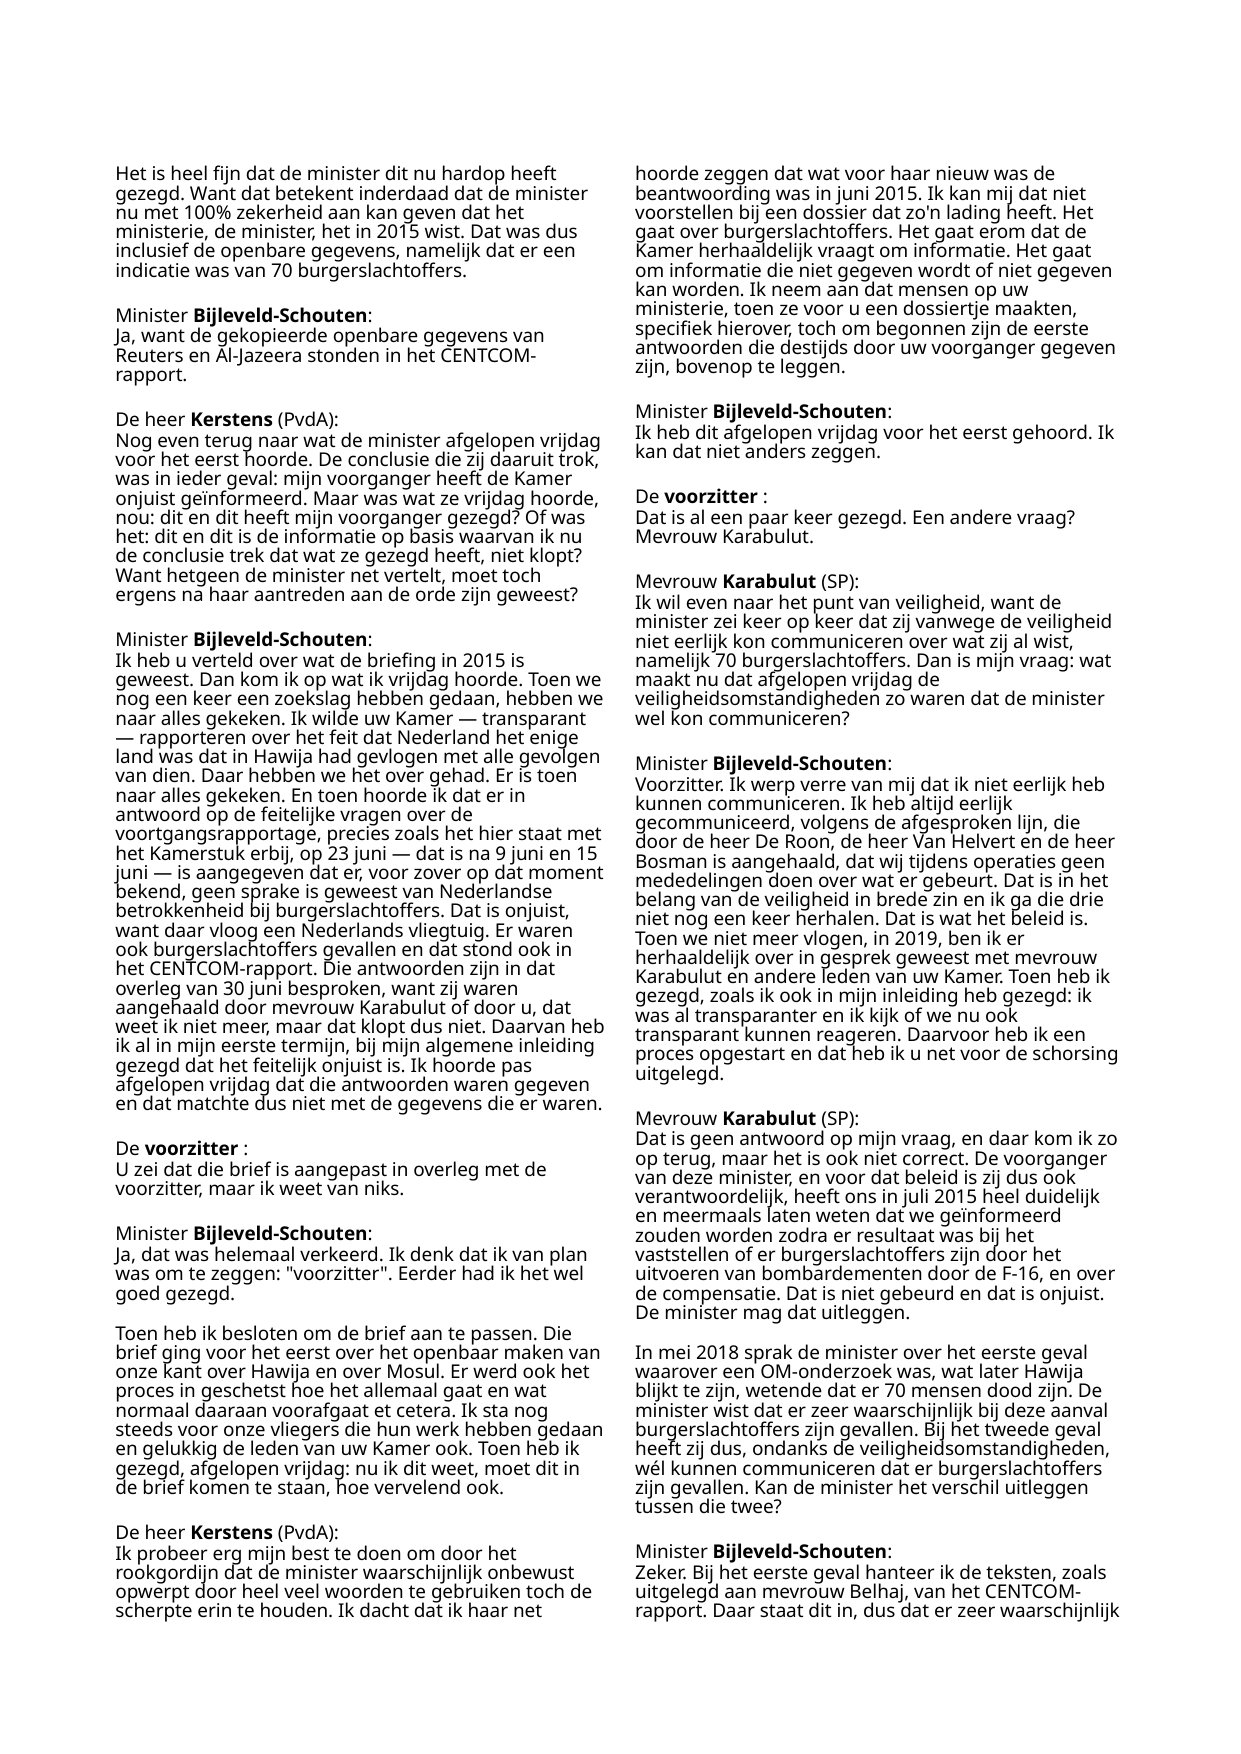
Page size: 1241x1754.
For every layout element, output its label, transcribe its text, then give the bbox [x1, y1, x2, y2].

text Ja, dat was helemaal verkeerd. Ik denk dat ik van plan was om te zeggen: "voorzitter". Eerder had ik het wel goed gezegd. [115, 1246, 605, 1304]
text Minister Bijleveld-Schouten: [635, 398, 1125, 424]
text Het is heel fijn dat de minister dit nu hardop heeft gezegd. Want dat betekent inderdaad dat de minister nu met 100% zekerheid aan kan geven dat het ministerie, de minister, het in 2015 wist. Dat was dus inclusief de openbare gegevens, namelijk dat er een indicatie was van 70 burgerslachtoffers. [115, 165, 605, 281]
text Minister Bijleveld-Schouten: [115, 302, 605, 327]
text Mevrouw Karabulut (SP): [635, 568, 1125, 594]
text In mei 2018 sprak de minister over het eerste geval waarover een OM-onderzoek was, wat later Hawija blijkt te zijn, wetende dat er 70 mensen dood zijn. De minister wist dat er zeer waarschijnlijk bij deze aanval burgerslachtoffers zijn gevallen. Bij het tweede geval heeft zij dus, ondanks de veiligheidsomstandigheden, wél kunnen communiceren dat er burgerslachtoffers zijn gevallen. Kan de minister het verschil uitleggen tussen die twee? [635, 1344, 1125, 1517]
text Toen heb ik besloten om de brief aan te passen. Die brief ging voor het eerst over het openbaar maken van onze kant over Hawija en over Mosul. Er werd ook het proces in geschetst hoe het allemaal gaat en wat normaal daaraan voorafgaat et cetera. Ik sta nog steeds voor onze vliegers die hun werk hebben gedaan en gelukkig de leden van uw Kamer ook. Toen heb ik gezegd, afgelopen vrijdag: nu ik dit weet, moet dit in de brief komen te staan, hoe vervelend ook. [115, 1324, 605, 1498]
text Ja, want de gekopieerde openbare gegevens van Reuters en Al-Jazeera stonden in het CENTCOM-rapport. [115, 327, 605, 385]
text De heer Kerstens (PvdA): [115, 1519, 605, 1544]
text Dat is geen antwoord op mijn vraag, en daar kom ik zo op terug, maar het is ook niet correct. De voorganger van deze minister, en voor dat beleid is zij dus ook verantwoordelijk, heeft ons in juli 2015 heel duidelijk en meermaals laten weten dat we geïnformeerd zouden worden zodra er resultaat was bij het vaststellen of er burgerslachtoffers zijn door het uitvoeren van bombardementen door de F-16, en over de compensatie. Dat is niet gebeurd en dat is onjuist. De minister mag dat uitleggen. [635, 1130, 1125, 1323]
text Ik wil even naar het punt van veiligheid, want de minister zei keer op keer dat zij vanwege de veiligheid niet eerlijk kon communiceren over wat zij al wist, namelijk 70 burgerslachtoffers. Dan is mijn vraag: wat maakt nu dat afgelopen vrijdag de veiligheidsomstandigheden zo waren dat de minister wel kon communiceren? [635, 594, 1125, 729]
text Ik heb dit afgelopen vrijdag voor het eerst gehoord. Ik kan dat niet anders zeggen. [635, 424, 1125, 462]
text Nog even terug naar wat de minister afgelopen vrijdag voor het eerst hoorde. De conclusie die zij daaruit trok, was in ieder geval: mijn voorganger heeft de Kamer onjuist geïnformeerd. Maar was wat ze vrijdag hoorde, nou: dit en dit heeft mijn voorganger gezegd? Of was het: dit en dit is de informatie op basis waarvan ik nu de conclusie trek dat wat ze gezegd heeft, niet klopt? Want hetgeen de minister net vertelt, moet toch ergens na haar aantreden aan de orde zijn geweest? [115, 432, 605, 605]
text U zei dat die brief is aangepast in overleg met de voorzitter, maar ik weet van niks. [115, 1161, 605, 1199]
text Dat is al een paar keer gezegd. Een andere vraag? Mevrouw Karabulut. [635, 509, 1125, 547]
text De voorzitter : [635, 483, 1125, 509]
text Ik heb u verteld over wat de briefing in 2015 is geweest. Dan kom ik op wat ik vrijdag hoorde. Toen we nog een keer een zoekslag hebben gedaan, hebben we naar alles gekeken. Ik wilde uw Kamer — transparant — rapporteren over het feit dat Nederland het enige land was dat in Hawija had gevlogen met alle gevolgen van dien. Daar hebben we het over gehad. Er is toen naar alles gekeken. En toen hoorde ik dat er in antwoord op de feitelijke vragen over de voortgangsrapportage, precies zoals het hier staat met het Kamerstuk erbij, op 23 juni — dat is na 9 juni en 15 juni — is aangegeven dat er, voor zover op dat moment bekend, geen sprake is geweest van Nederlandse betrokkenheid bij burgerslachtoffers. Dat is onjuist, want daar vloog een Nederlands vliegtuig. Er waren ook burgerslachtoffers gevallen en dat stond ook in het CENTCOM-rapport. Die antwoorden zijn in dat overleg van 30 juni besproken, want zij waren aangehaald door mevrouw Karabulut of door u, dat weet ik niet meer, maar dat klopt dus niet. Daarvan heb ik al in mijn eerste termijn, bij mijn algemene inleiding gezegd dat het feitelijk onjuist is. Ik hoorde pas afgelopen vrijdag dat die antwoorden waren gegeven en dat matchte dus niet met de gegevens die er waren. [115, 652, 605, 1114]
text Minister Bijleveld-Schouten: [635, 1538, 1125, 1564]
text De heer Kerstens (PvdA): [115, 406, 605, 432]
text Minister Bijleveld-Schouten: [115, 626, 605, 652]
text hoorde zeggen dat wat voor haar nieuw was de beantwoording was in juni 2015. Ik kan mij dat niet voorstellen bij een dossier dat zo'n lading heeft. Het gaat over burgerslachtoffers. Het gaat erom dat de Kamer herhaaldelijk vraagt om informatie. Het gaat om informatie die niet gegeven wordt of niet gegeven kan worden. Ik neem aan dat mensen op uw ministerie, toen ze voor u een dossiertje maakten, specifiek hierover, toch om begonnen zijn de eerste antwoorden die destijds door uw voorganger gegeven zijn, bovenop te leggen. [635, 165, 1125, 377]
text De voorzitter : [115, 1135, 605, 1161]
text Zeker. Bij het eerste geval hanteer ik de teksten, zoals uitgelegd aan mevrouw Belhaj, van het CENTCOM-rapport. Daar staat dit in, dus dat er zeer waarschijnlijk [635, 1564, 1125, 1622]
text Mevrouw Karabulut (SP): [635, 1105, 1125, 1130]
text Minister Bijleveld-Schouten: [115, 1220, 605, 1246]
text Voorzitter. Ik werp verre van mij dat ik niet eerlijk heb kunnen communiceren. Ik heb altijd eerlijk gecommuniceerd, volgens de afgesproken lijn, die door de heer De Roon, de heer Van Helvert en de heer Bosman is aangehaald, dat wij tijdens operaties geen mededelingen doen over wat er gebeurt. Dat is in het belang van de veiligheid in brede zin en ik ga die drie niet nog een keer herhalen. Dat is wat het beleid is. Toen we niet meer vlogen, in 2019, ben ik er herhaaldelijk over in gesprek geweest met mevrouw Karabulut en andere leden van uw Kamer. Toen heb ik gezegd, zoals ik ook in mijn inleiding heb gezegd: ik was al transparanter en ik kijk of we nu ook transparant kunnen reageren. Daarvoor heb ik een proces opgestart en dat heb ik u net voor de schorsing uitgelegd. [635, 776, 1125, 1084]
text Minister Bijleveld-Schouten: [635, 750, 1125, 776]
text Ik probeer erg mijn best te doen om door het rookgordijn dat de minister waarschijnlijk onbewust opwerpt door heel veel woorden te gebruiken toch de scherpte erin te houden. Ik dacht dat ik haar net [115, 1544, 605, 1622]
